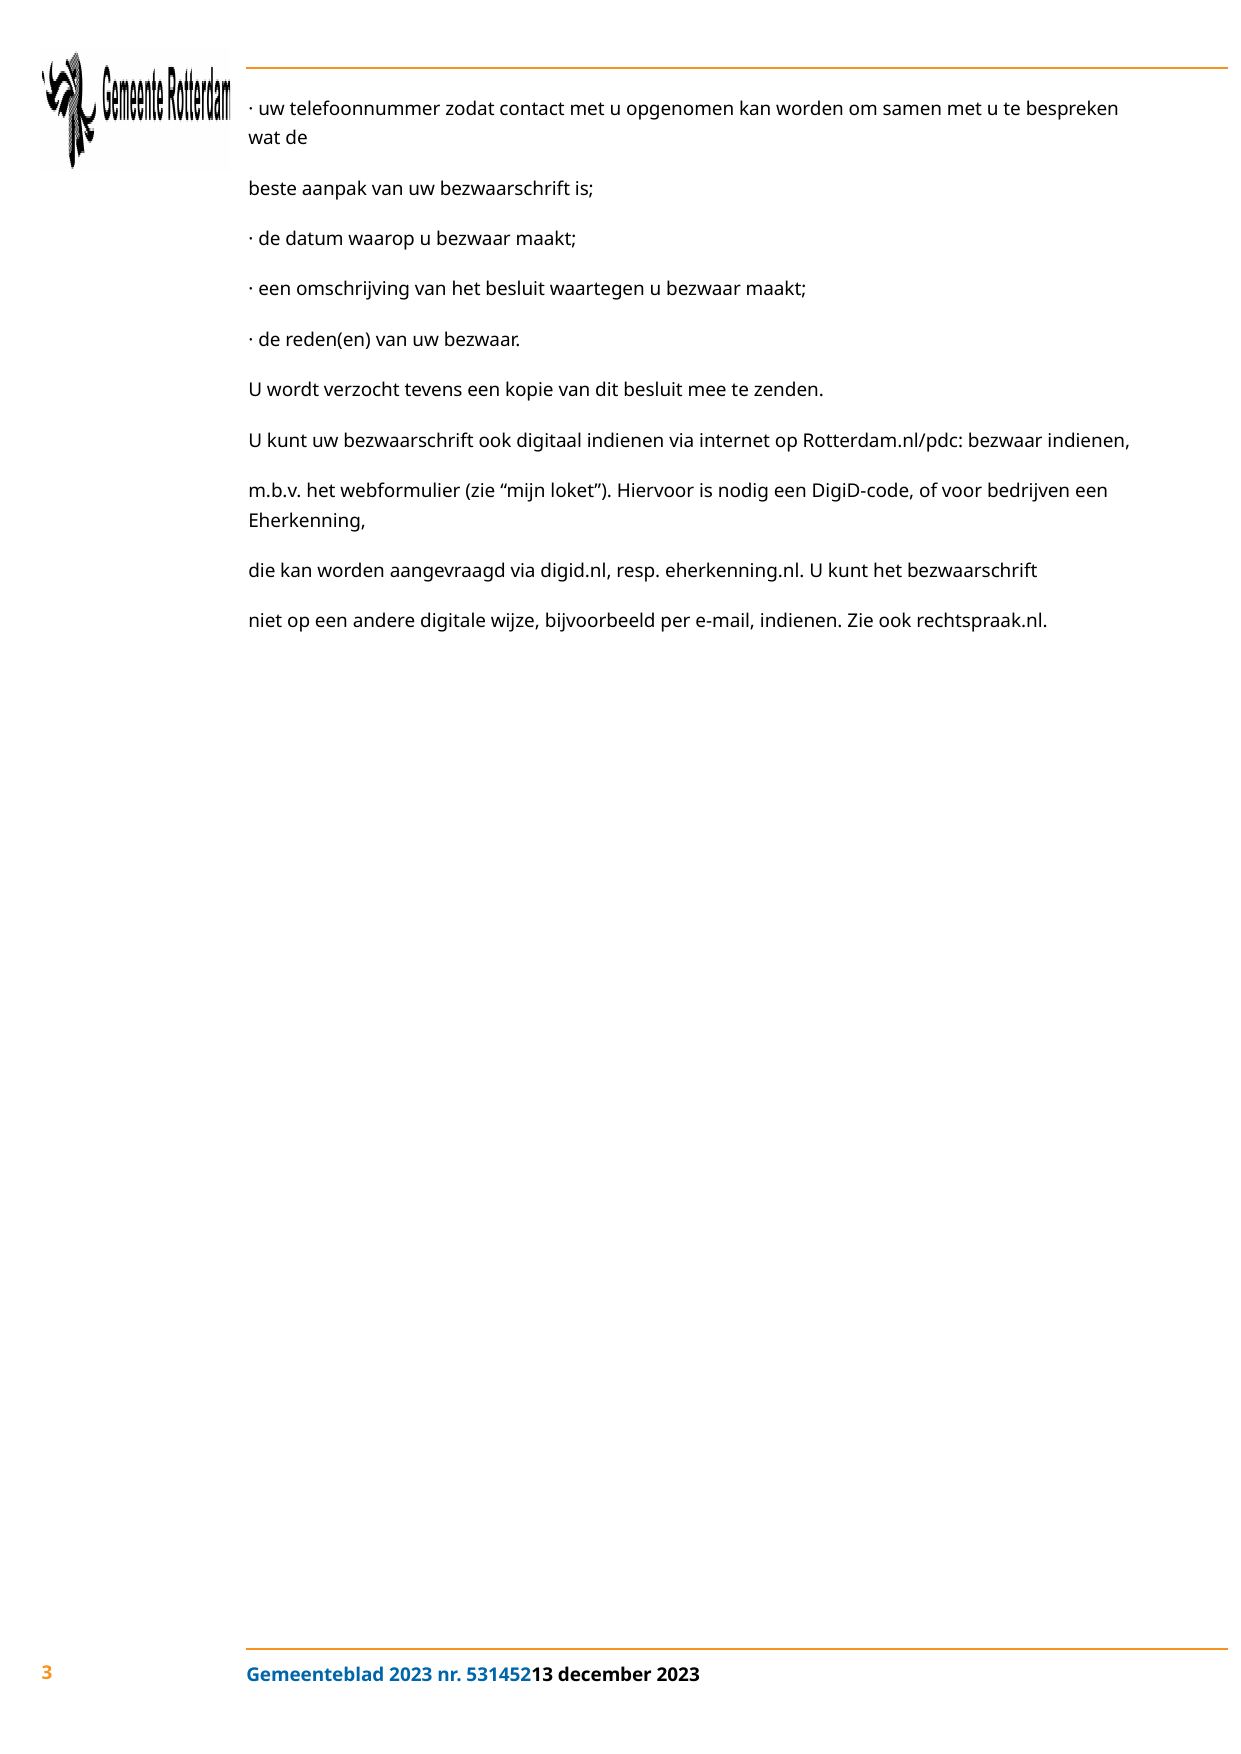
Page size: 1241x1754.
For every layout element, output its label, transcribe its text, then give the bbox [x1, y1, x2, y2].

text U wordt verzocht tevens een kopie van dit besluit mee te zenden. [248, 376, 1152, 402]
text · een omschrijving van het besluit waartegen u bezwaar maakt; [248, 276, 1152, 301]
text U kunt uw bezwaarschrift ook digitaal indienen via internet op Rotterdam.nl/pdc: bezwaar indienen, [248, 427, 1152, 453]
text · de datum waarop u bezwaar maakt; [248, 225, 1152, 251]
text beste aanpak van uw bezwaarschrift is; [248, 175, 1152, 201]
text niet op een andere digitale wijze, bijvoorbeeld per e-mail, indienen. Zie ook rechtspraak.nl. [248, 608, 1152, 633]
text die kan worden aangevraagd via digid.nl, resp. eherkenning.nl. U kunt het bezwaarschrift [248, 557, 1152, 583]
text · de reden(en) van uw bezwaar. [248, 326, 1152, 352]
text · uw telefoonnummer zodat contact met u opgenomen kan worden om samen met u te bespreken wat de [248, 95, 1152, 150]
text m.b.v. het webformulier (zie “mijn loket”). Hiervoor is nodig een DigiD-code, of voor bedrijven een Eherkenning, [248, 477, 1152, 533]
picture [41, 47, 231, 172]
